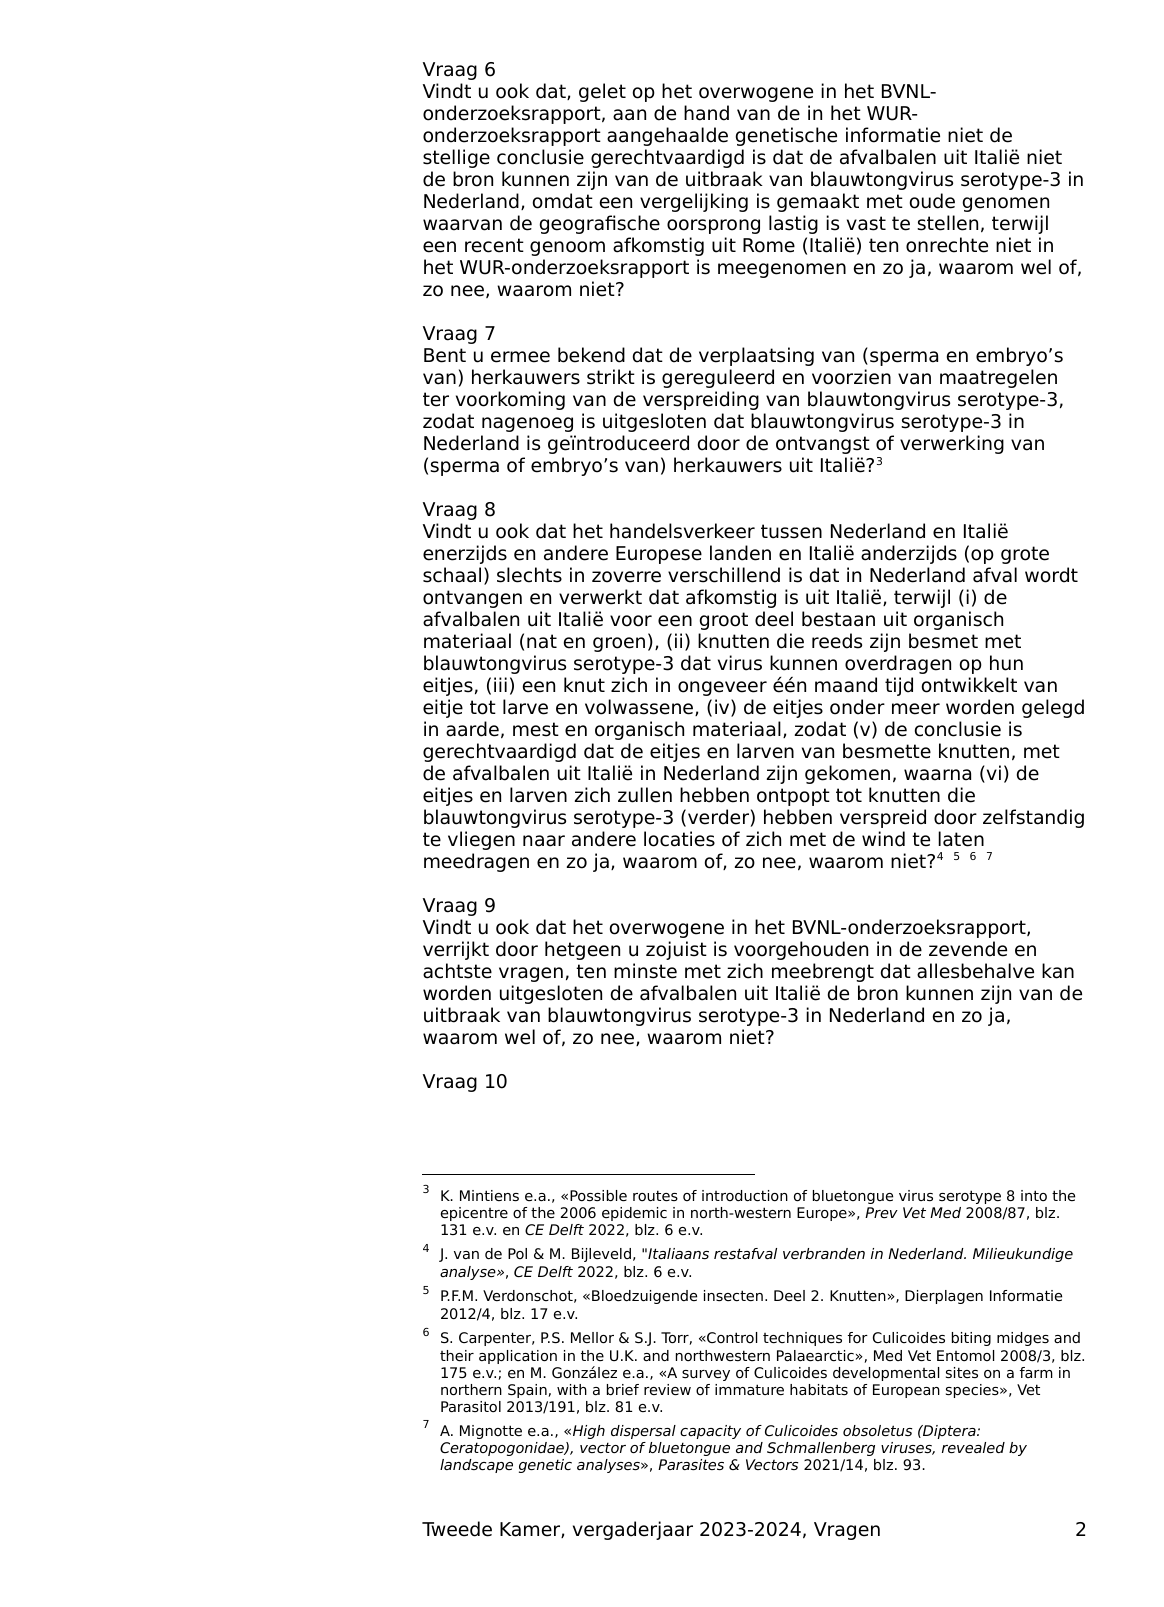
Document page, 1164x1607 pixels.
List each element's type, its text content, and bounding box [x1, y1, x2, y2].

text J. van de Pol & M. Bijleveld, "Italiaans restafval verbranden in Nederland. Milieukundige analyse», CE Delft 2022, blz. 6 e.v. [422, 1242, 1087, 1281]
text Vraag 9 [422, 895, 1087, 917]
text Vraag 8 [422, 499, 1087, 521]
text Vraag 7 [422, 323, 1087, 345]
text Vindt u ook dat het handelsverkeer tussen Nederland en Italië enerzijds en andere Europese landen en Italië anderzijds (op grote schaal) slechts in zoverre verschillend is dat in Nederland afval wordt ontvangen en verwerkt dat afkomstig is uit Italië, terwijl (i) de afvalbalen uit Italië voor een groot deel bestaan uit organisch materiaal (nat en groen), (ii) knutten die reeds zijn besmet met blauwtongvirus serotype-3 dat virus kunnen overdragen op hun eitjes, (iii) een knut zich in ongeveer één maand tijd ontwikkelt van eitje tot larve en volwassene, (iv) de eitjes onder meer worden gelegd in aarde, mest en organisch materiaal, zodat (v) de conclusie is gerechtvaardigd dat de eitjes en larven van besmette knutten, met de afvalbalen uit Italië in Nederland zijn gekomen, waarna (vi) de eitjes en larven zich zullen hebben ontpopt tot knutten die blauwtongvirus serotype-3 (verder) hebben verspreid door zelfstandig te vliegen naar andere locaties of zich met de wind te laten meedragen en zo ja, waarom of, zo nee, waarom niet? [422, 521, 1087, 873]
text Vraag 10 [422, 1071, 1087, 1093]
text Vraag 6 [422, 59, 1087, 81]
text K. Mintiens e.a., «Possible routes of introduction of bluetongue virus serotype 8 into the epicentre of the 2006 epidemic in north-western Europe», Prev Vet Med 2008/87, blz. 131 e.v. en CE Delft 2022, blz. 6 e.v. [422, 1183, 1087, 1239]
text S. Carpenter, P.S. Mellor & S.J. Torr, «Control techniques for Culicoides biting midges and their application in the U.K. and northwestern Palaearctic», Med Vet Entomol 2008/3, blz. 175 e.v.; en M. González e.a., «A survey of Culicoides developmental sites on a farm in northern Spain, with a brief review of immature habitats of European species», Vet Parasitol 2013/191, blz. 81 e.v. [422, 1326, 1087, 1416]
text Vindt u ook dat het overwogene in het BVNL-onderzoeksrapport, verrijkt door hetgeen u zojuist is voorgehouden in de zevende en achtste vragen, ten minste met zich meebrengt dat allesbehalve kan worden uitgesloten de afvalbalen uit Italië de bron kunnen zijn van de uitbraak van blauwtongvirus serotype-3 in Nederland en zo ja, waarom wel of, zo nee, waarom niet? [422, 917, 1087, 1049]
text A. Mignotte e.a., «High dispersal capacity of Culicoides obsoletus (Diptera: Ceratopogonidae), vector of bluetongue and Schmallenberg viruses, revealed by landscape genetic analyses», Parasites & Vectors 2021/14, blz. 93. [422, 1418, 1087, 1474]
text Bent u ermee bekend dat de verplaatsing van (sperma en embryo’s van) herkauwers strikt is gereguleerd en voorzien van maatregelen ter voorkoming van de verspreiding van blauwtongvirus serotype-3, zodat nagenoeg is uitgesloten dat blauwtongvirus serotype-3 in Nederland is geïntroduceerd door de ontvangst of verwerking van (sperma of embryo’s van) herkauwers uit Italië? [422, 345, 1087, 477]
text P.F.M. Verdonschot, «Bloedzuigende insecten. Deel 2. Knutten», Dierplagen Informatie 2012/4, blz. 17 e.v. [422, 1284, 1087, 1323]
text Vindt u ook dat, gelet op het overwogene in het BVNL-onderzoeksrapport, aan de hand van de in het WUR-onderzoeksrapport aangehaalde genetische informatie niet de stellige conclusie gerechtvaardigd is dat de afvalbalen uit Italië niet de bron kunnen zijn van de uitbraak van blauwtongvirus serotype-3 in Nederland, omdat een vergelijking is gemaakt met oude genomen waarvan de geografische oorsprong lastig is vast te stellen, terwijl een recent genoom afkomstig uit Rome (Italië) ten onrechte niet in het WUR-onderzoeksrapport is meegenomen en zo ja, waarom wel of, zo nee, waarom niet? [422, 81, 1087, 301]
